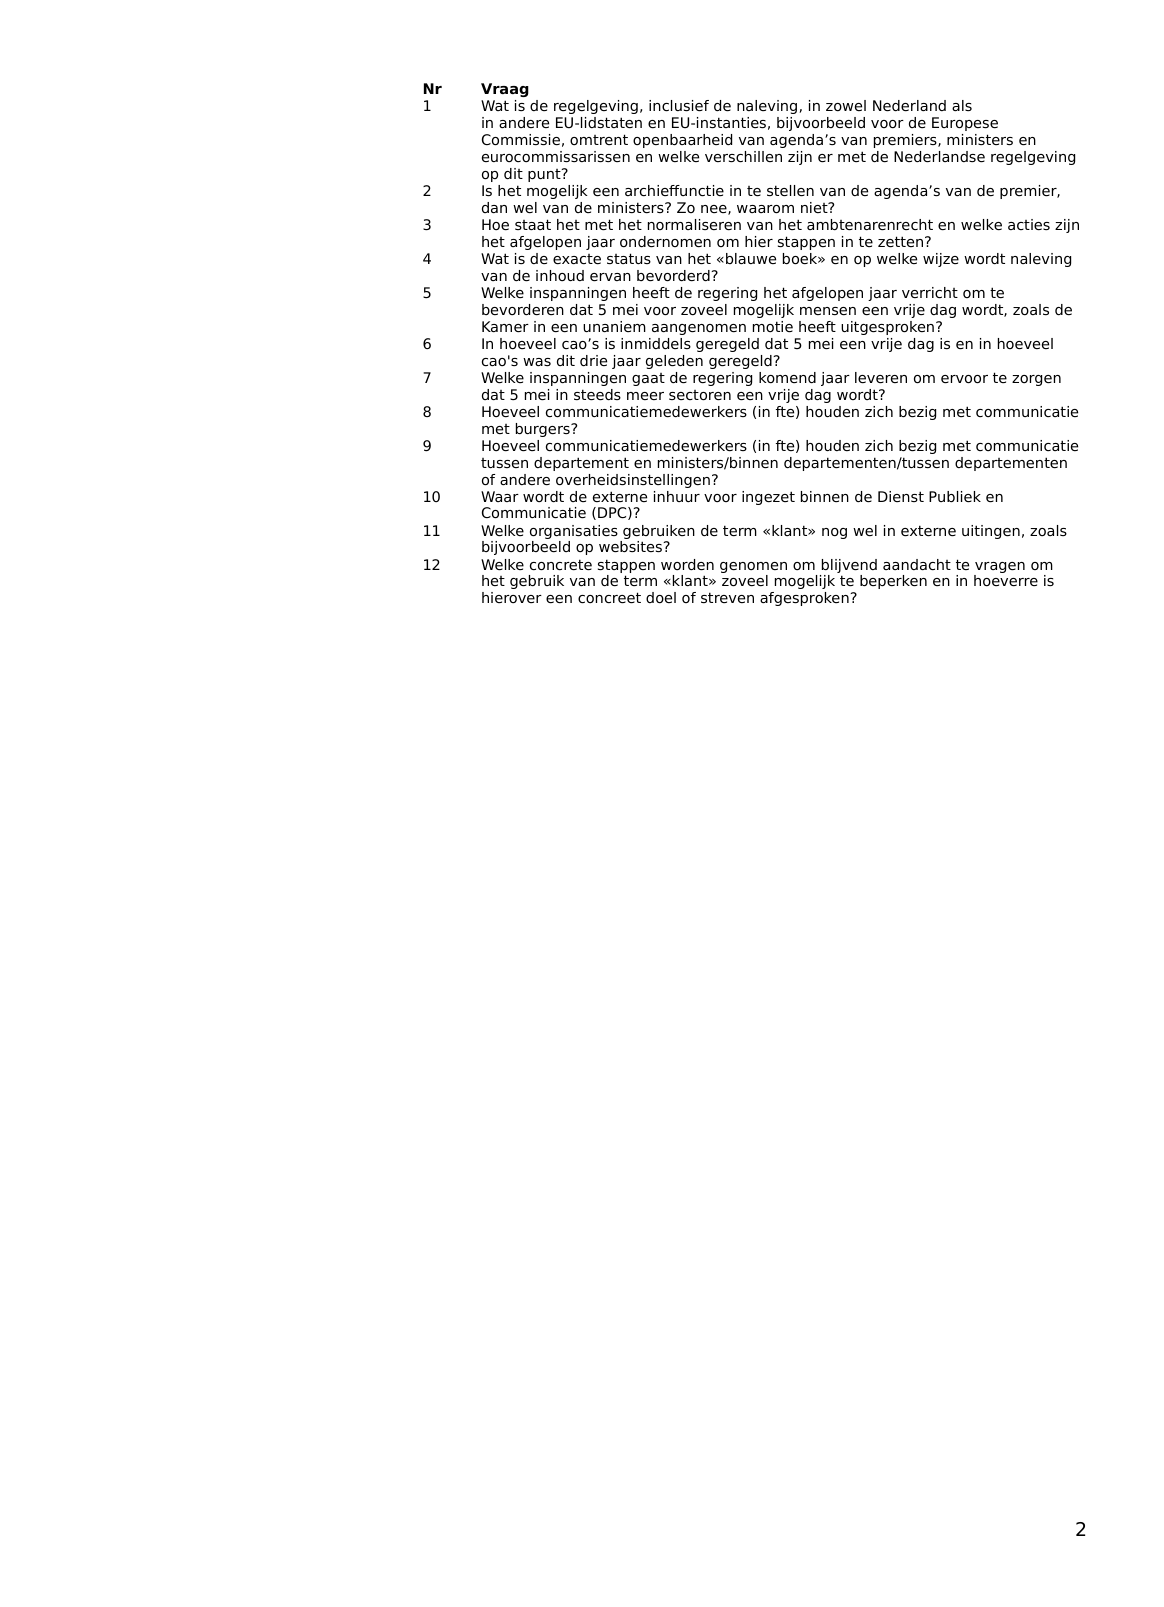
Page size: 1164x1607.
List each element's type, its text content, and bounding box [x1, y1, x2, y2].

table_cell Welke concrete stappen worden genomen om blijvend aandacht te vragen om het gebruik van de term «klant» zoveel mogelijk te beperken en in hoeverre is hierover een concreet doel of streven afgesproken? [475, 556, 1087, 607]
table_cell 8 [422, 404, 475, 437]
table_cell 6 [422, 336, 475, 369]
table_cell Welke inspanningen gaat de regering komend jaar leveren om ervoor te zorgen dat 5 mei in steeds meer sectoren een vrije dag wordt? [475, 370, 1087, 403]
table_cell Welke organisaties gebruiken de term «klant» nog wel in externe uitingen, zoals bijvoorbeeld op websites? [475, 523, 1087, 556]
table_cell 2 [422, 183, 475, 217]
table_cell Hoeveel communicatiemedewerkers (in fte) houden zich bezig met communicatie tussen departement en ministers/binnen departementen/tussen departementen of andere overheidsinstellingen? [475, 438, 1087, 488]
table_header Vraag [475, 81, 1087, 98]
table_cell 9 [422, 438, 475, 488]
table_cell 12 [422, 556, 475, 607]
table_cell 7 [422, 370, 475, 403]
table_cell In hoeveel cao’s is inmiddels geregeld dat 5 mei een vrije dag is en in hoeveel cao's was dit drie jaar geleden geregeld? [475, 336, 1087, 369]
table_cell 5 [422, 285, 475, 336]
table_cell Wat is de regelgeving, inclusief de naleving, in zowel Nederland als in andere EU-lidstaten en EU-instanties, bijvoorbeeld voor de Europese Commissie, omtrent openbaarheid van agenda’s van premiers, ministers en eurocommissarissen en welke verschillen zijn er met de Nederlandse regelgeving op dit punt? [475, 98, 1087, 183]
table_cell Hoeveel communicatiemedewerkers (in fte) houden zich bezig met communicatie met burgers? [475, 404, 1087, 437]
table_cell Is het mogelijk een archieffunctie in te stellen van de agenda’s van de premier, dan wel van de ministers? Zo nee, waarom niet? [475, 183, 1087, 217]
table_cell Welke inspanningen heeft de regering het afgelopen jaar verricht om te bevorderen dat 5 mei voor zoveel mogelijk mensen een vrije dag wordt, zoals de Kamer in een unaniem aangenomen motie heeft uitgesproken? [475, 285, 1087, 336]
table_cell Hoe staat het met het normaliseren van het ambtenarenrecht en welke acties zijn het afgelopen jaar ondernomen om hier stappen in te zetten? [475, 217, 1087, 251]
table_cell Wat is de exacte status van het «blauwe boek» en op welke wijze wordt naleving van de inhoud ervan bevorderd? [475, 251, 1087, 285]
table_header Nr [422, 81, 475, 98]
table_cell 4 [422, 251, 475, 285]
table_cell 1 [422, 98, 475, 183]
table_cell 11 [422, 523, 475, 556]
table_cell 3 [422, 217, 475, 251]
table_cell 10 [422, 489, 475, 522]
table_cell Waar wordt de externe inhuur voor ingezet binnen de Dienst Publiek en Communicatie (DPC)? [475, 489, 1087, 522]
